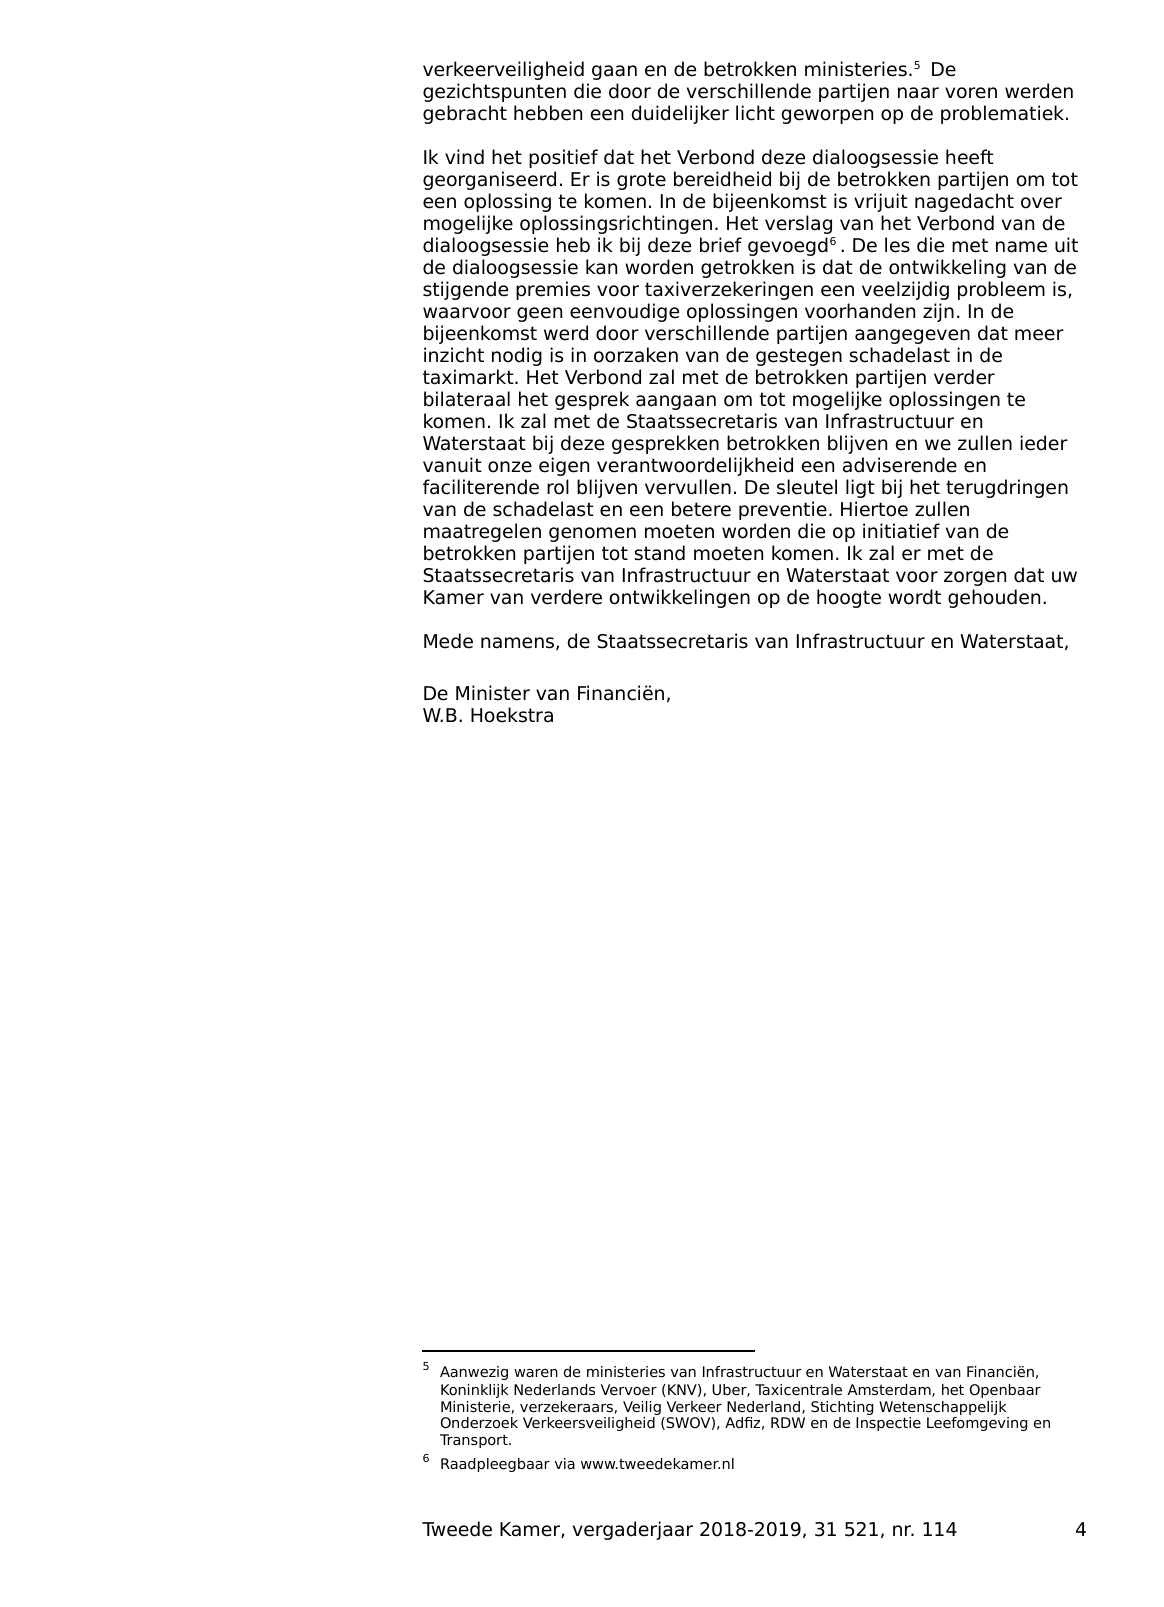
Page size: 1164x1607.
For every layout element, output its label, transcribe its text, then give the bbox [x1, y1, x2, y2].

text verkeerveiligheid gaan en de betrokken ministeries. De gezichtspunten die door de verschillende partijen naar voren werden gebracht hebben een duidelijker licht geworpen op de problematiek. [422, 59, 1087, 125]
text Ik vind het positief dat het Verbond deze dialoogsessie heeft georganiseerd. Er is grote bereidheid bij de betrokken partijen om tot een oplossing te komen. In de bijeenkomst is vrijuit nagedacht over mogelijke oplossingsrichtingen. Het verslag van het Verbond van de dialoogsessie heb ik bij deze brief gevoegd. De les die met name uit de dialoogsessie kan worden getrokken is dat de ontwikkeling van de stijgende premies voor taxiverzekeringen een veelzijdig probleem is, waarvoor geen eenvoudige oplossingen voorhanden zijn. In de bijeenkomst werd door verschillende partijen aangegeven dat meer inzicht nodig is in oorzaken van de gestegen schadelast in de taximarkt. Het Verbond zal met de betrokken partijen verder bilateraal het gesprek aangaan om tot mogelijke oplossingen te komen. Ik zal met de Staatssecretaris van Infrastructuur en Waterstaat bij deze gesprekken betrokken blijven en we zullen ieder vanuit onze eigen verantwoordelijkheid een adviserende en faciliterende rol blijven vervullen. De sleutel ligt bij het terugdringen van de schadelast en een betere preventie. Hiertoe zullen maatregelen genomen moeten worden die op initiatief van de betrokken partijen tot stand moeten komen. Ik zal er met de Staatssecretaris van Infrastructuur en Waterstaat voor zorgen dat uw Kamer van verdere ontwikkelingen op de hoogte wordt gehouden. [422, 147, 1087, 609]
text Aanwezig waren de ministeries van Infrastructuur en Waterstaat en van Financiën, Koninklijk Nederlands Vervoer (KNV), Uber, Taxicentrale Amsterdam, het Openbaar Ministerie, verzekeraars, Veilig Verkeer Nederland, Stichting Wetenschappelijk Onderzoek Verkeersveiligheid (SWOV), Adfiz, RDW en de Inspectie Leefomgeving en Transport. [422, 1360, 1087, 1449]
text Mede namens, de Staatssecretaris van Infrastructuur en Waterstaat, [422, 631, 1087, 653]
text De Minister van Financiën, W.B. Hoekstra [422, 683, 1087, 727]
text Raadpleegbaar via www.tweedekamer.nl [422, 1452, 1087, 1474]
